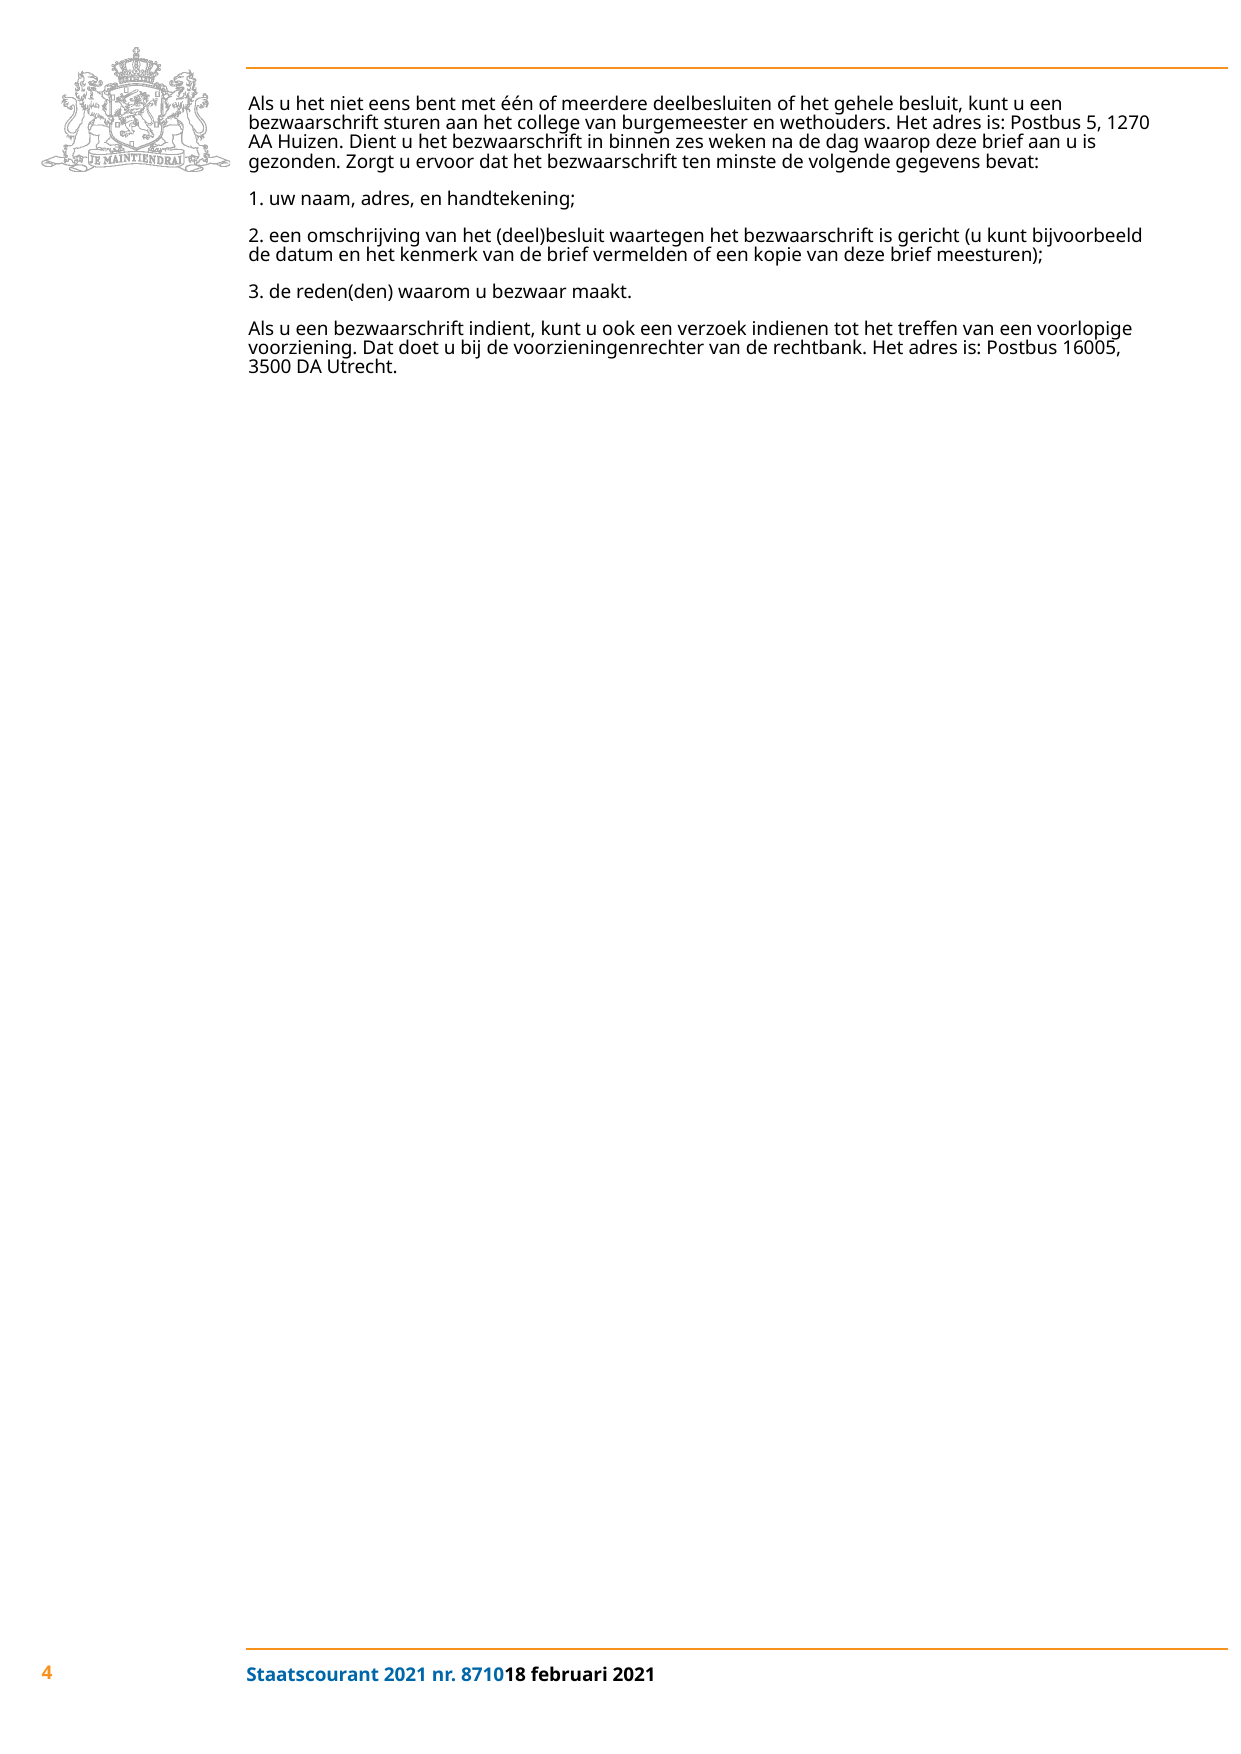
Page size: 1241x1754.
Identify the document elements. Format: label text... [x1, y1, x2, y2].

picture [41, 47, 231, 172]
text Als u een bezwaarschrift indient, kunt u ook een verzoek indienen tot het treffen van een voorlopige voorziening. Dat doet u bij de voorzieningenrechter van de rechtbank. Het adres is: Postbus 16005, 3500 DA Utrecht. [248, 320, 1152, 378]
text 3. de reden(den) waarom u bezwaar maakt. [248, 283, 1152, 302]
text Als u het niet eens bent met één of meerdere deelbesluiten of het gehele besluit, kunt u een bezwaarschrift sturen aan het college van burgemeester en wethouders. Het adres is: Postbus 5, 1270 AA Huizen. Dient u het bezwaarschrift in binnen zes weken na de dag waarop deze brief aan u is gezonden. Zorgt u ervoor dat het bezwaarschrift ten minste de volgende gegevens bevat: [248, 95, 1152, 172]
text 1. uw naam, adres, en handtekening; [248, 189, 1152, 209]
text 2. een omschrijving van het (deel)besluit waartegen het bezwaarschrift is gericht (u kunt bijvoorbeeld de datum en het kenmerk van de brief vermelden of een kopie van deze brief meesturen); [248, 227, 1152, 265]
